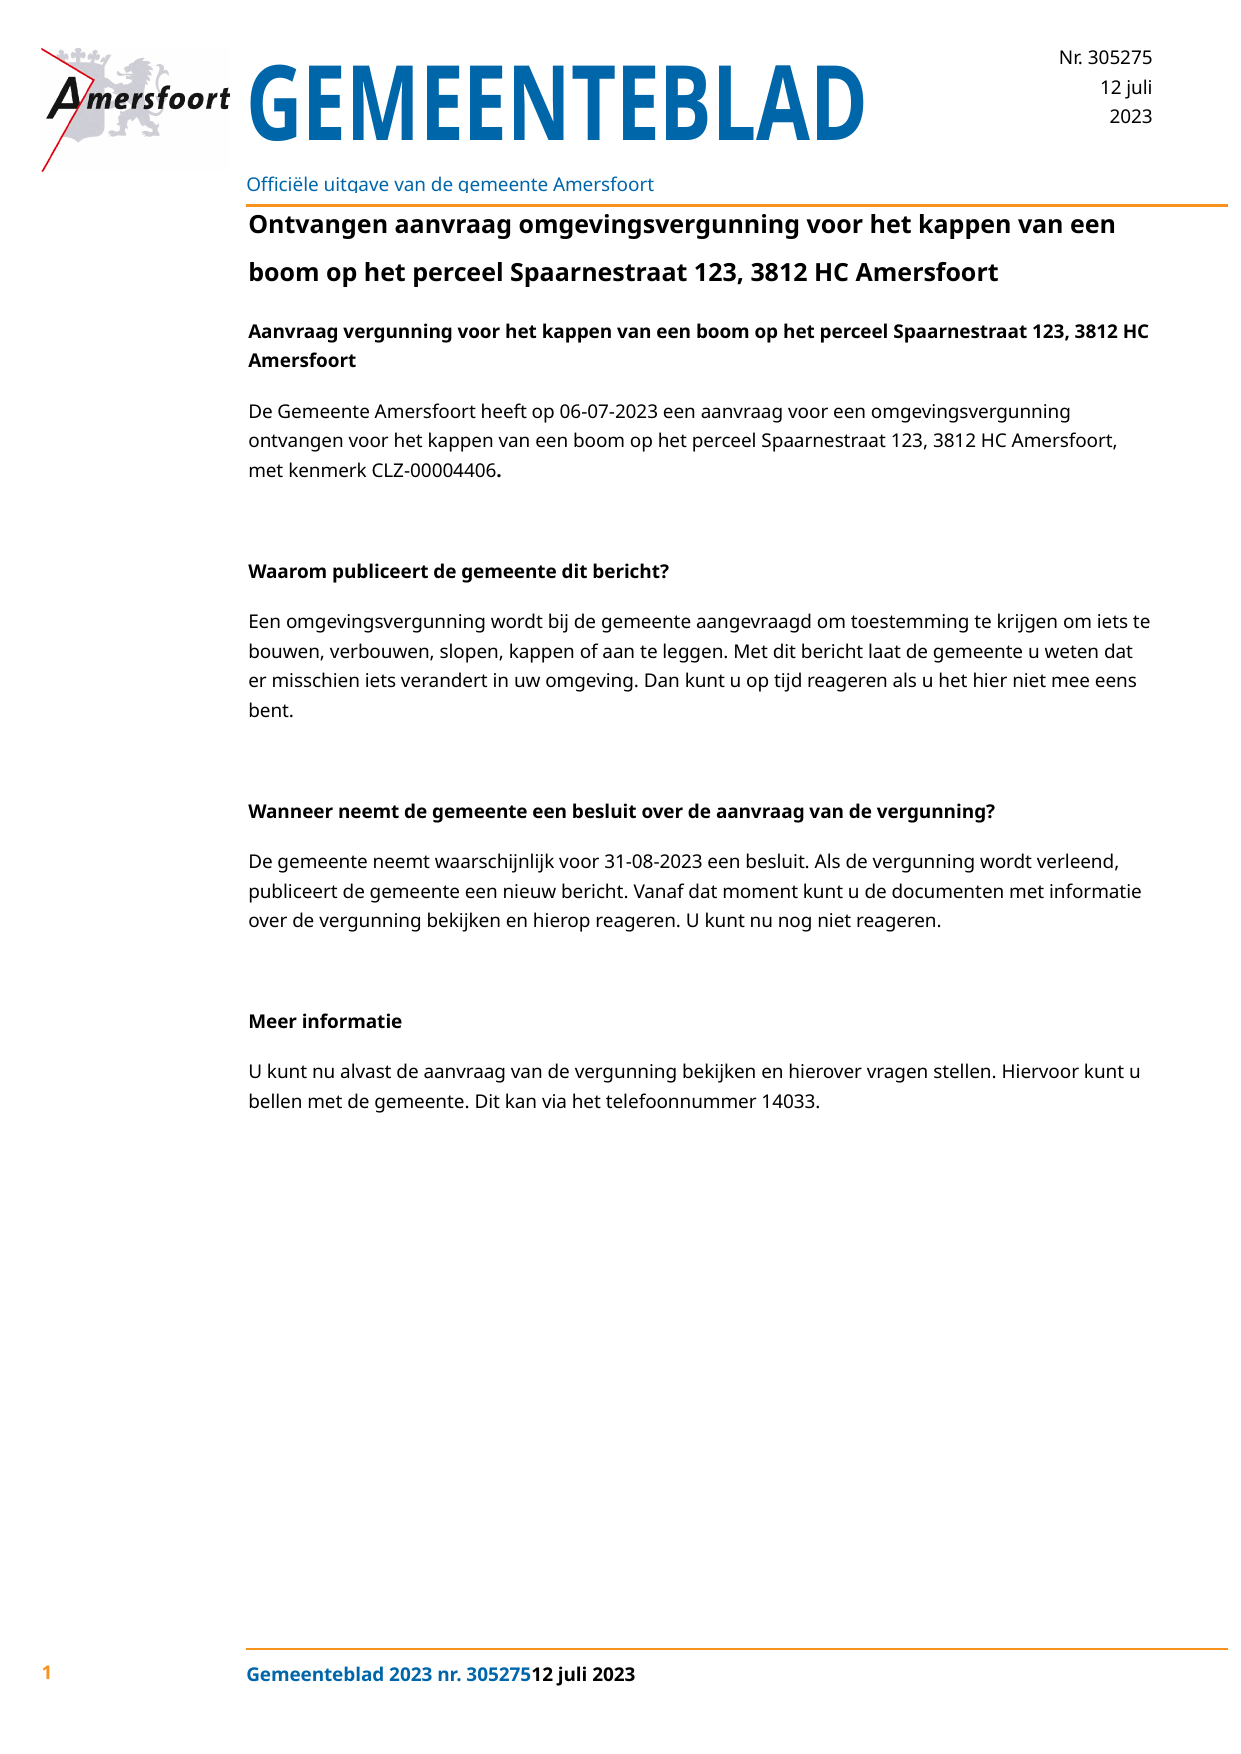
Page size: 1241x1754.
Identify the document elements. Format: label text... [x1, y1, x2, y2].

text Aanvraag vergunning voor het kappen van een boom op het perceel Spaarnestraat 123, 3812 HC Amersfoort [248, 318, 1152, 373]
text Een omgevingsvergunning wordt bij de gemeente aangevraagd om toestemming te krijgen om iets te bouwen, verbouwen, slopen, kappen of aan te leggen. Met dit bericht laat de gemeente u weten dat er misschien iets verandert in uw omgeving. Dan kunt u op tijd reageren als u het hier niet mee eens bent. [248, 608, 1152, 723]
text De Gemeente Amersfoort heeft op 06-07-2023 een aanvraag voor een omgevingsvergunning ontvangen voor het kappen van een boom op het perceel Spaarnestraat 123, 3812 HC Amersfoort, met kenmerk CLZ-00004406. [248, 398, 1152, 483]
text Waarom publiceert de gemeente dit bericht? [248, 558, 1152, 584]
text De gemeente neemt waarschijnlijk voor 31-08-2023 een besluit. Als de vergunning wordt verleend, publiceert de gemeente een nieuw bericht. Vanaf dat moment kunt u de documenten met informatie over de vergunning bekijken en hierop reageren. U kunt nu nog niet reageren. [248, 848, 1152, 933]
text Wanneer neemt de gemeente een besluit over de aanvraag van de vergunning? [248, 798, 1152, 824]
text U kunt nu alvast de aanvraag van de vergunning bekijken en hierover vragen stellen. Hiervoor kunt u bellen met de gemeente. Dit kan via het telefoonnummer 14033. [248, 1059, 1152, 1114]
text Ontvangen aanvraag omgevingsvergunning voor het kappen van een boom op het perceel Spaarnestraat 123, 3812 HC Amersfoort [248, 207, 1152, 288]
picture [41, 47, 231, 172]
text Meer informatie [248, 1008, 1152, 1034]
